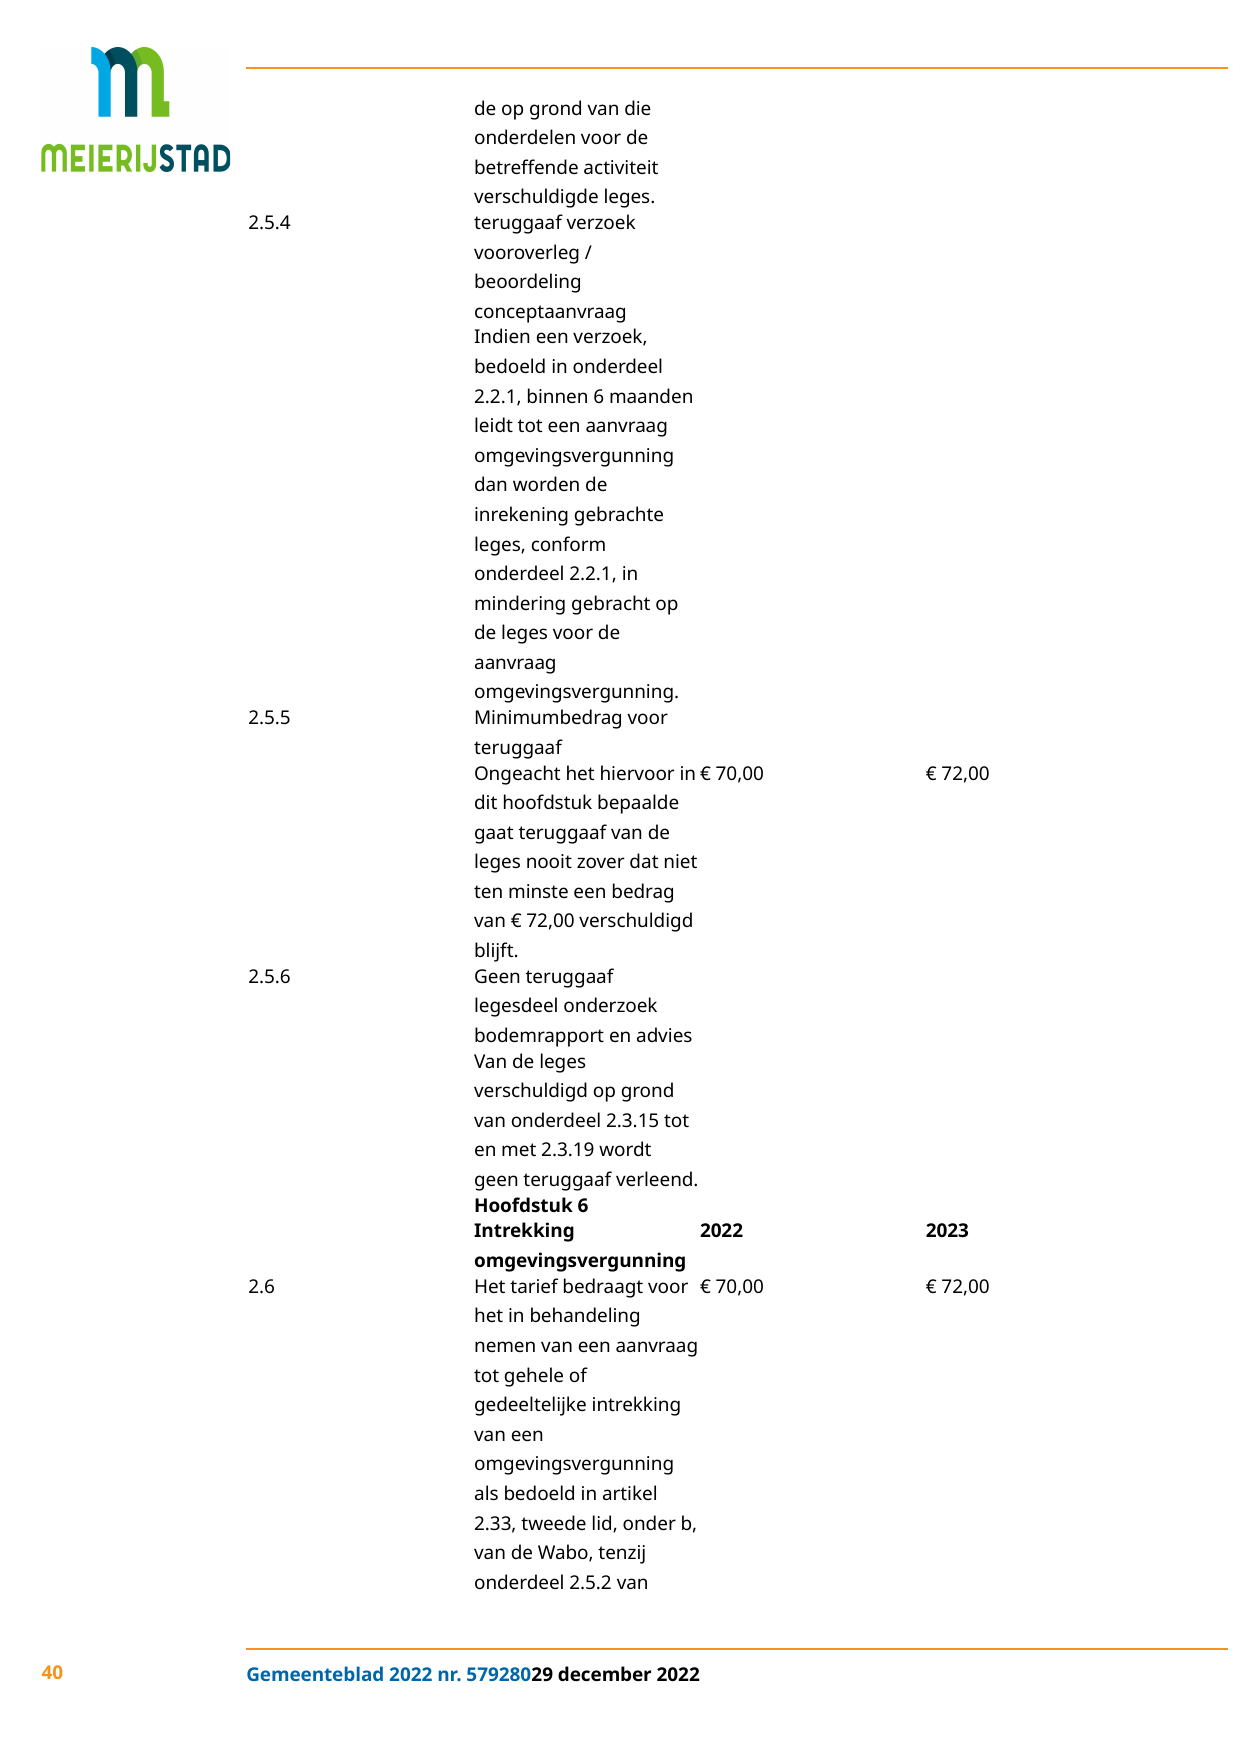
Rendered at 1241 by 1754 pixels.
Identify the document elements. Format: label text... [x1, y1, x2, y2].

table_cell [248, 760, 474, 963]
table_cell [700, 209, 926, 324]
table_cell [926, 209, 1152, 324]
table_cell [248, 95, 474, 209]
table_cell [248, 1192, 474, 1218]
table_cell [248, 1048, 474, 1192]
table_cell [926, 95, 1152, 209]
table_cell [926, 963, 1152, 1048]
table_cell Geen teruggaaf legesdeel onderzoek bodemrapport en advies [474, 963, 700, 1048]
table_cell [926, 705, 1152, 760]
table_cell Minimumbedrag voor teruggaaf [474, 705, 700, 760]
table_cell 2.5.5 [248, 705, 474, 760]
table_cell Indien een verzoek, bedoeld in onderdeel 2.2.1, binnen 6 maanden leidt tot een aanvraag omgevingsvergunning dan worden de inrekening gebrachte leges, conform onderdeel 2.2.1, in mindering gebracht op de leges voor de aanvraag omgevingsvergunning. [474, 324, 700, 704]
table_cell teruggaaf verzoek vooroverleg / beoordeling conceptaanvraag [474, 209, 700, 324]
table_cell € 70,00 [700, 760, 926, 963]
table_cell [700, 324, 926, 704]
table_cell 2023 [926, 1218, 1152, 1273]
table_cell Het tarief bedraagt voor het in behandeling nemen van een aanvraag tot gehele of gedeeltelijke intrekking van een omgevingsvergunning als bedoeld in artikel 2.33, tweede lid, onder b, van de Wabo, tenzij onderdeel 2.5.2 van [474, 1273, 700, 1594]
table_cell de op grond van die onderdelen voor de betreffende activiteit verschuldigde leges. [474, 95, 700, 209]
table_cell [926, 1048, 1152, 1192]
table_cell € 70,00 [700, 1273, 926, 1594]
table_cell 2022 [700, 1218, 926, 1273]
table_cell € 72,00 [926, 1273, 1152, 1594]
table_cell 2.5.6 [248, 963, 474, 1048]
table_cell [700, 95, 926, 209]
table_cell 2.5.4 [248, 209, 474, 324]
table_cell [248, 1218, 474, 1273]
table_cell [700, 705, 926, 760]
table_cell € 72,00 [926, 760, 1152, 963]
table_cell Hoofdstuk 6 [474, 1192, 700, 1218]
picture [41, 47, 231, 172]
table_cell [248, 324, 474, 704]
table_cell Intrekking omgevingsvergunning [474, 1218, 700, 1273]
table_cell [926, 324, 1152, 704]
table_cell 2.6 [248, 1273, 474, 1594]
table_cell [700, 1192, 926, 1218]
table_cell [700, 963, 926, 1048]
table_cell Ongeacht het hiervoor in dit hoofdstuk bepaalde gaat teruggaaf van de leges nooit zover dat niet ten minste een bedrag van € 72,00 verschuldigd blijft. [474, 760, 700, 963]
table_cell Van de leges verschuldigd op grond van onderdeel 2.3.15 tot en met 2.3.19 wordt geen teruggaaf verleend. [474, 1048, 700, 1192]
table_cell [926, 1192, 1152, 1218]
table_cell [700, 1048, 926, 1192]
